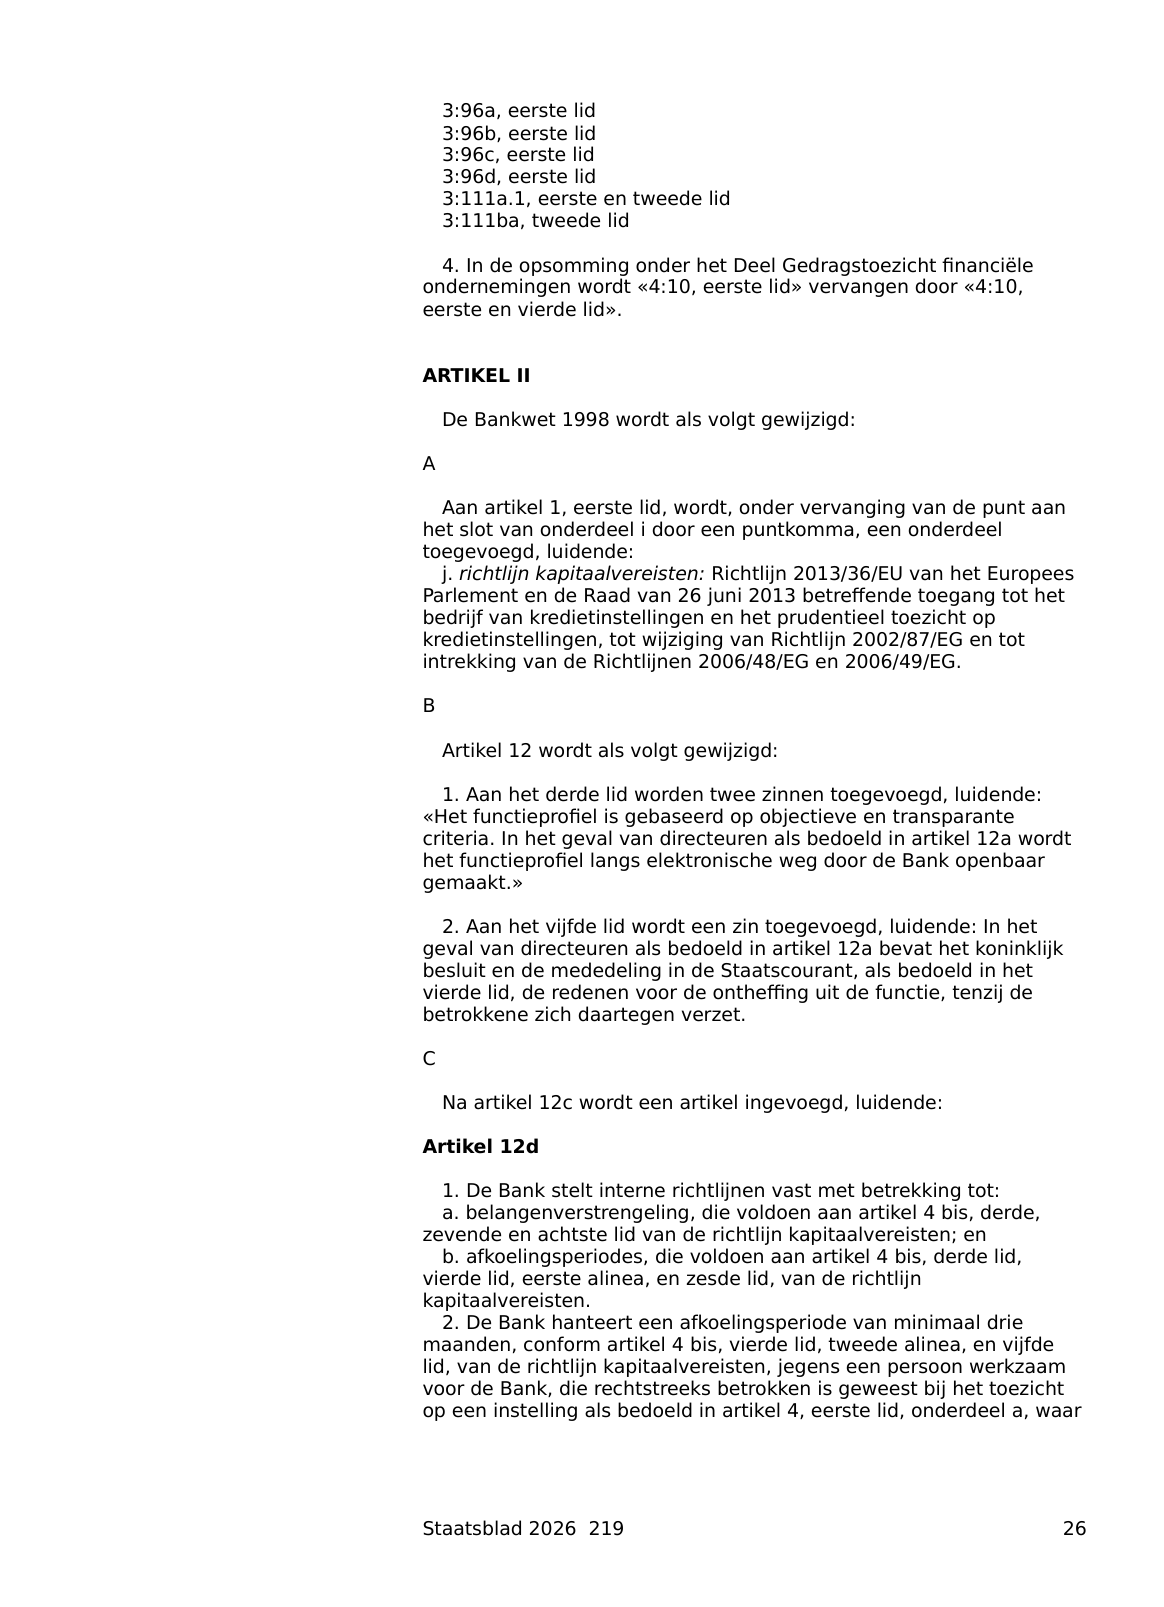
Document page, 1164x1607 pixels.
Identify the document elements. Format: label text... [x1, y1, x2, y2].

text 3:111ba, tweede lid [422, 210, 1087, 232]
text 2. Aan het vijfde lid wordt een zin toegevoegd, luidende: In het geval van directeuren als bedoeld in artikel 12a bevat het koninklijk besluit en de mededeling in de Staatscourant, als bedoeld in het vierde lid, de redenen voor de ontheffing uit de functie, tenzij de betrokkene zich daartegen verzet. [422, 916, 1087, 1026]
subtitle Artikel 12d [422, 1136, 1087, 1158]
text 3:96a, eerste lid [422, 100, 1087, 122]
text 2. De Bank hanteert een afkoelingsperiode van minimaal drie maanden, conform artikel 4 bis, vierde lid, tweede alinea, en vijfde lid, van de richtlijn kapitaalvereisten, jegens een persoon werkzaam voor de Bank, die rechtstreeks betrokken is geweest bij het toezicht op een instelling als bedoeld in artikel 4, eerste lid, onderdeel a, waar [422, 1312, 1087, 1422]
text 1. De Bank stelt interne richtlijnen vast met betrekking tot: [422, 1180, 1087, 1202]
text 4. In de opsomming onder het Deel Gedragstoezicht financiële ondernemingen wordt «4:10, eerste lid» vervangen door «4:10, eerste en vierde lid». [422, 254, 1087, 320]
text Artikel 12 wordt als volgt gewijzigd: [422, 739, 1087, 761]
text A [422, 453, 1087, 475]
text 3:111a.1, eerste en tweede lid [422, 188, 1087, 210]
text Na artikel 12c wordt een artikel ingevoegd, luidende: [422, 1092, 1087, 1114]
text b. afkoelingsperiodes, die voldoen aan artikel 4 bis, derde lid, vierde lid, eerste alinea, en zesde lid, van de richtlijn kapitaalvereisten. [422, 1246, 1087, 1312]
text 3:96d, eerste lid [422, 166, 1087, 188]
text j. richtlijn kapitaalvereisten: Richtlijn 2013/36/EU van het Europees Parlement en de Raad van 26 juni 2013 betreffende toegang tot het bedrijf van kredietinstellingen en het prudentieel toezicht op kredietinstellingen, tot wijziging van Richtlijn 2002/87/EG en tot intrekking van de Richtlijnen 2006/48/EG en 2006/49/EG. [422, 563, 1087, 673]
text De Bankwet 1998 wordt als volgt gewijzigd: [422, 409, 1087, 431]
text 3:96c, eerste lid [422, 144, 1087, 166]
text B [422, 695, 1087, 717]
subtitle ARTIKEL II [422, 365, 1087, 387]
text a. belangenverstrengeling, die voldoen aan artikel 4 bis, derde, zevende en achtste lid van de richtlijn kapitaalvereisten; en [422, 1202, 1087, 1246]
text C [422, 1048, 1087, 1070]
text 1. Aan het derde lid worden twee zinnen toegevoegd, luidende: «Het functieprofiel is gebaseerd op objectieve en transparante criteria. In het geval van directeuren als bedoeld in artikel 12a wordt het functieprofiel langs elektronische weg door de Bank openbaar gemaakt.» [422, 784, 1087, 893]
text 3:96b, eerste lid [422, 122, 1087, 144]
text Aan artikel 1, eerste lid, wordt, onder vervanging van de punt aan het slot van onderdeel i door een puntkomma, een onderdeel toegevoegd, luidende: [422, 497, 1087, 563]
